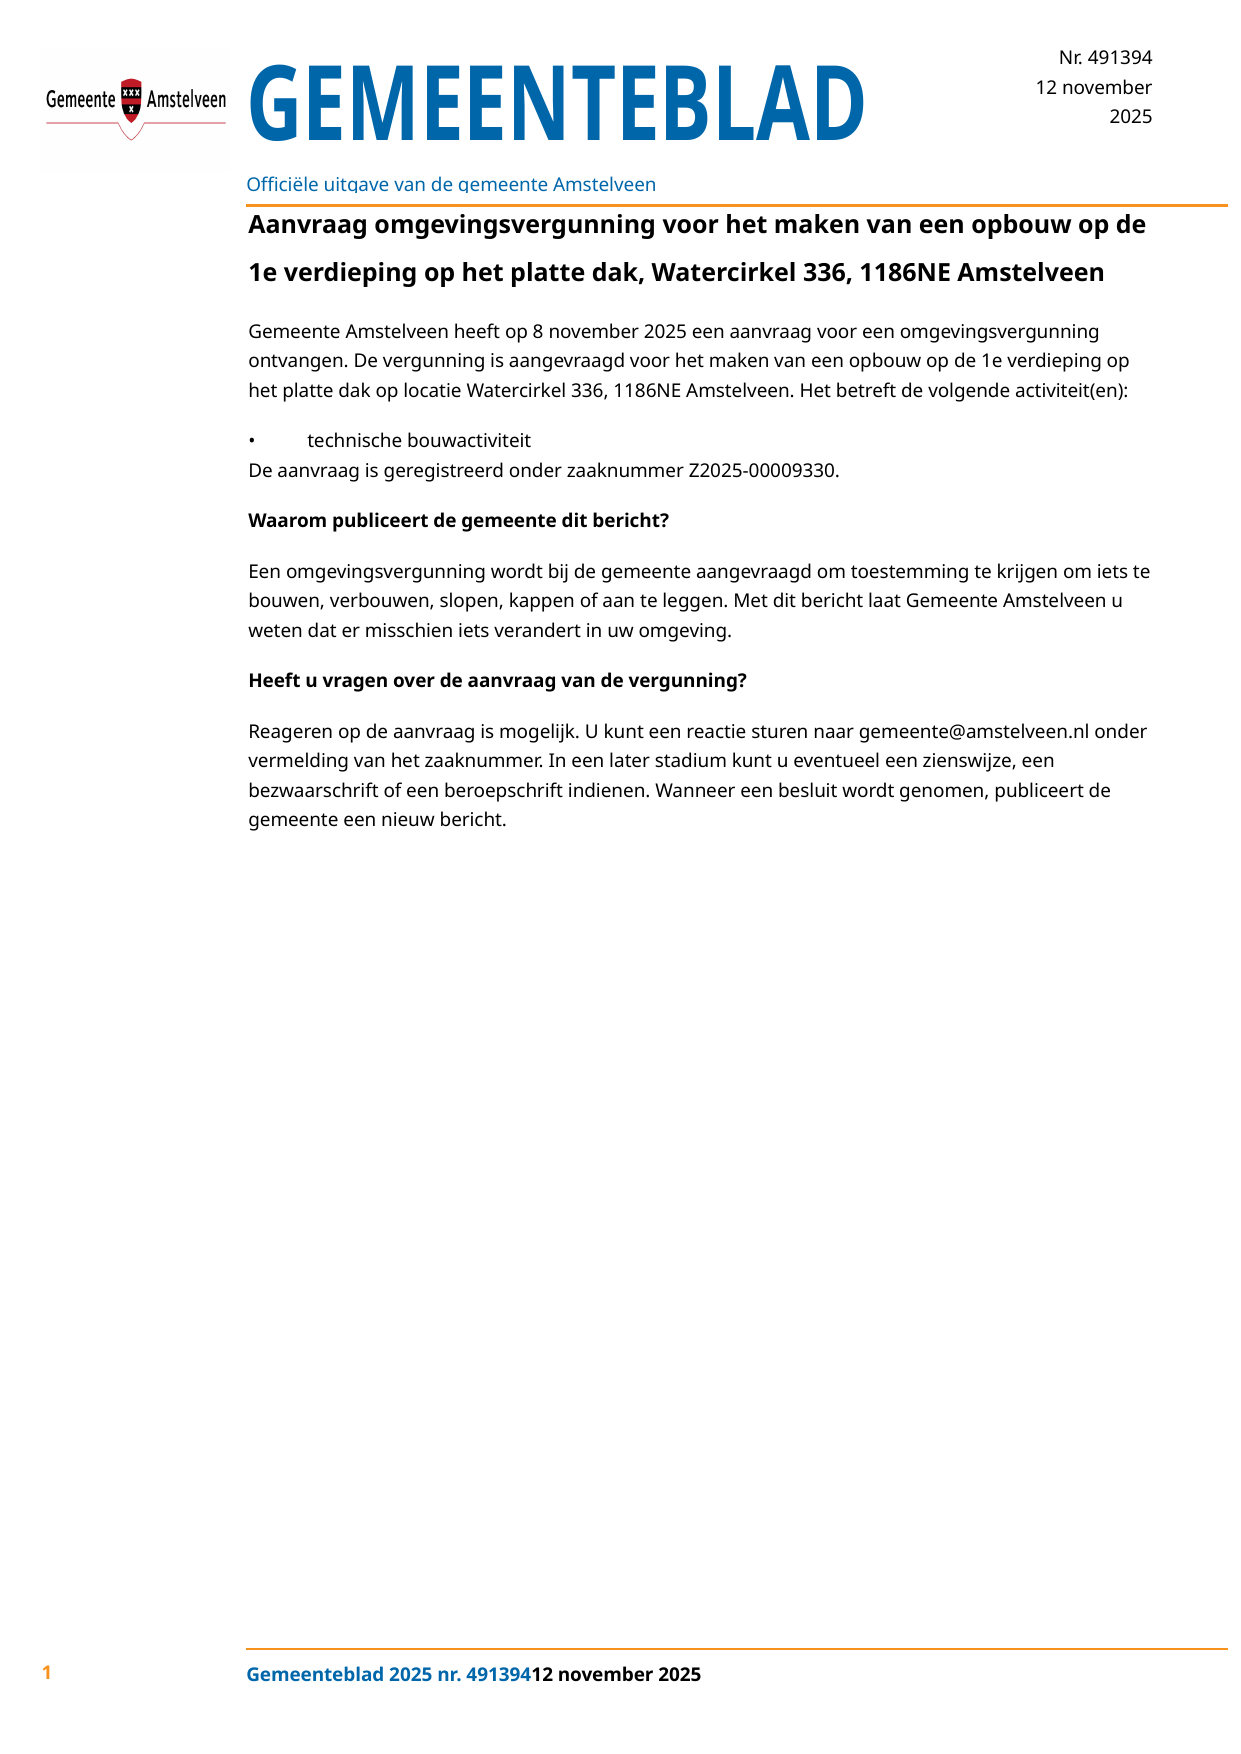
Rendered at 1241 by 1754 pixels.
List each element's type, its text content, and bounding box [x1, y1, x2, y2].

text Gemeente Amstelveen heeft op 8 november 2025 een aanvraag voor een omgevingsvergunning ontvangen. De vergunning is aangevraagd voor het maken van een opbouw op de 1e verdieping op het platte dak op locatie Watercirkel 336, 1186NE Amstelveen. Het betreft de volgende activiteit(en): [248, 318, 1152, 403]
picture [41, 47, 231, 172]
list technische bouwactiviteit [248, 427, 1152, 453]
text Reageren op de aanvraag is mogelijk. U kunt een reactie sturen naar gemeente@amstelveen.nl onder vermelding van het zaaknummer. In een later stadium kunt u eventueel een zienswijze, een bezwaarschrift of een beroepschrift indienen. Wanneer een besluit wordt genomen, publiceert de gemeente een nieuw bericht. [248, 718, 1152, 832]
text De aanvraag is geregistreerd onder zaaknummer Z2025-00009330. [248, 457, 1152, 483]
text Aanvraag omgevingsvergunning voor het maken van een opbouw op de 1e verdieping op het platte dak, Watercirkel 336, 1186NE Amstelveen [248, 207, 1152, 288]
text Waarom publiceert de gemeente dit bericht? [248, 507, 1152, 533]
text Heeft u vragen over de aanvraag van de vergunning? [248, 667, 1152, 693]
text Een omgevingsvergunning wordt bij de gemeente aangevraagd om toestemming te krijgen om iets te bouwen, verbouwen, slopen, kappen of aan te leggen. Met dit bericht laat Gemeente Amstelveen u weten dat er misschien iets verandert in uw omgeving. [248, 558, 1152, 643]
